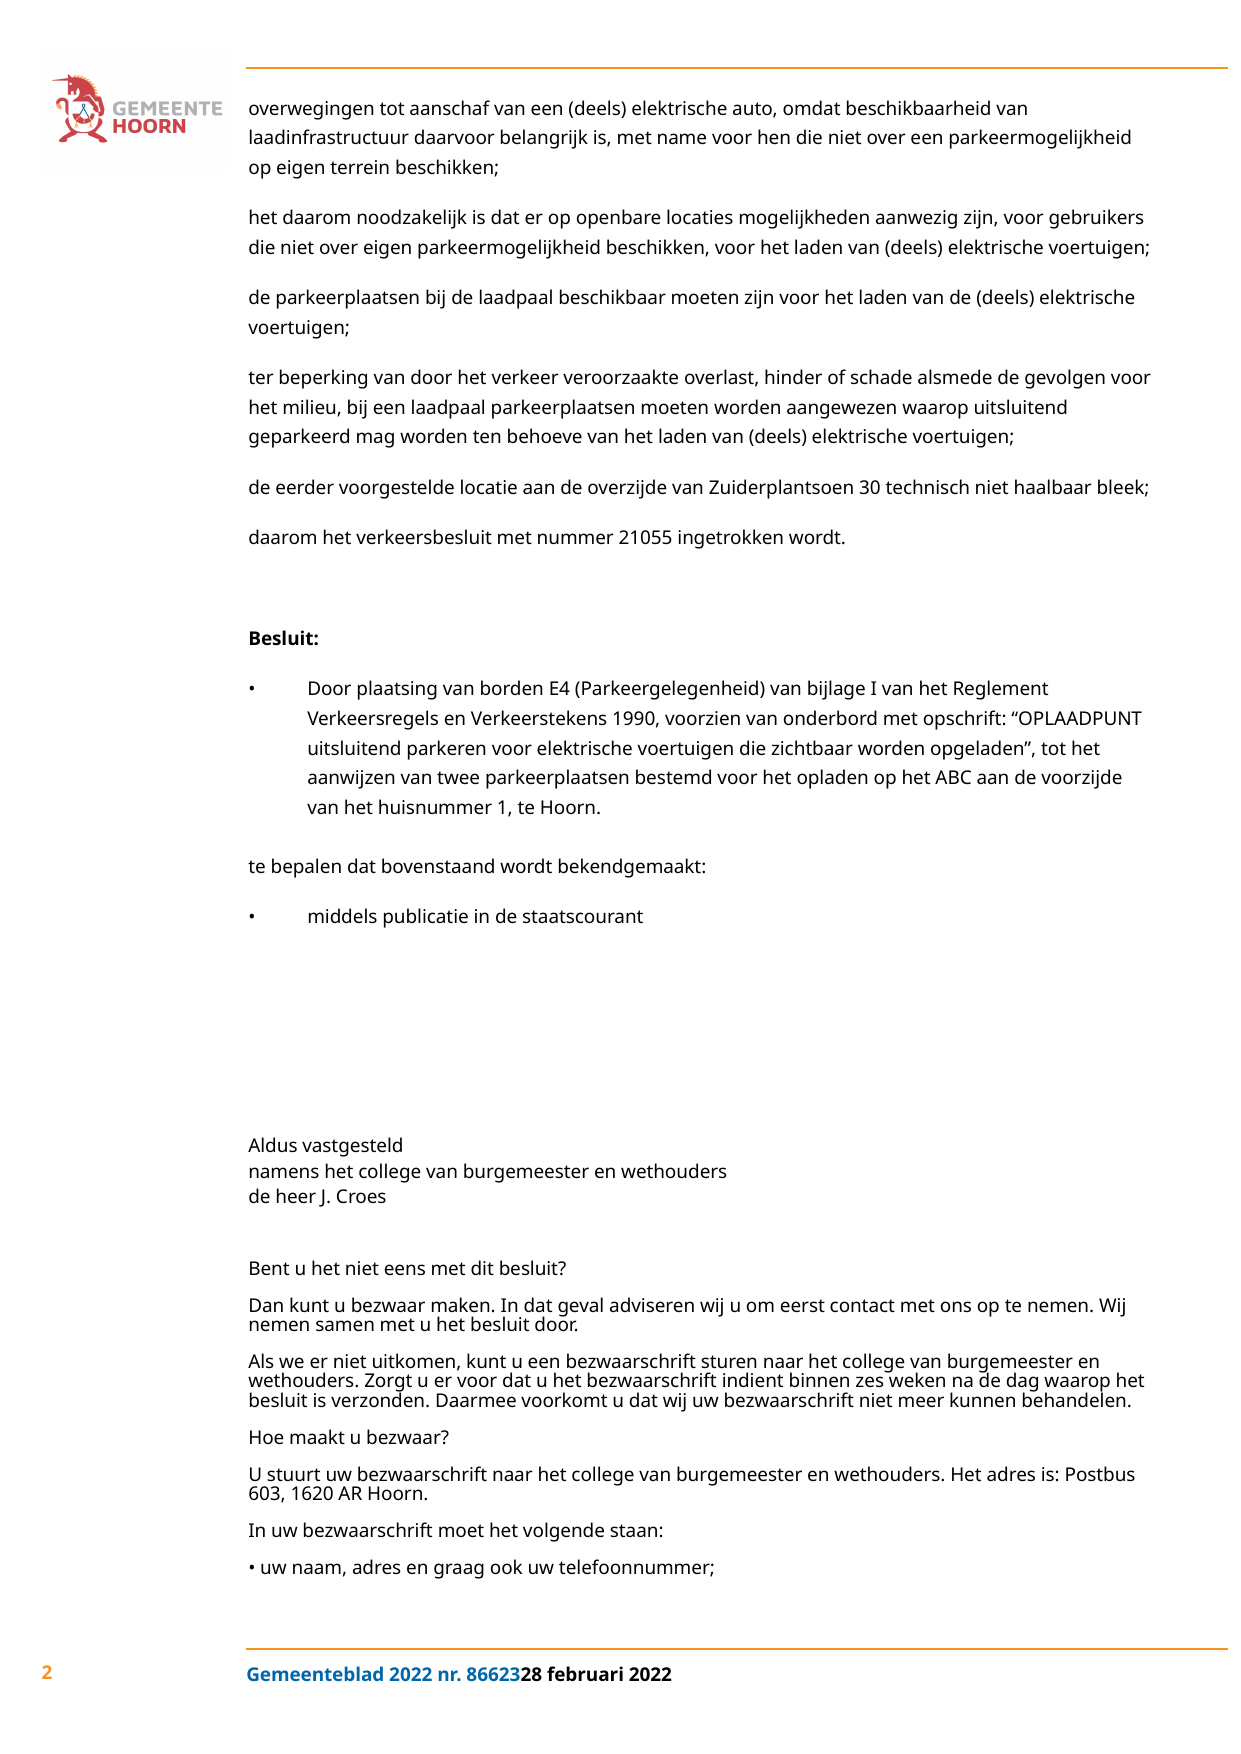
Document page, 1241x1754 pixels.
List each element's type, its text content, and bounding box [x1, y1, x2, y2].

list middels publicatie in de staatscourant [248, 903, 1152, 929]
text U stuurt uw bezwaarschrift naar het college van burgemeester en wethouders. Het adres is: Postbus 603, 1620 AR Hoorn. [248, 1466, 1152, 1504]
text de eerder voorgestelde locatie aan de overzijde van Zuiderplantsoen 30 technisch niet haalbaar bleek; [248, 474, 1152, 500]
text Aldus vastgesteld [248, 1132, 1152, 1158]
text Als we er niet uitkomen, kunt u een bezwaarschrift sturen naar het college van burgemeester en wethouders. Zorgt u er voor dat u het bezwaarschrift indient binnen zes weken na de dag waarop het besluit is verzonden. Daarmee voorkomt u dat wij uw bezwaarschrift niet meer kunnen behandelen. [248, 1353, 1152, 1411]
list Door plaatsing van borden E4 (Parkeergelegenheid) van bijlage I van het Reglement Verkeersregels en Verkeerstekens 1990, voorzien van onderbord met opschrift: “OPLAADPUNT uitsluitend parkeren voor elektrische voertuigen die zichtbaar worden opgeladen”, tot het aanwijzen van twee parkeerplaatsen bestemd voor het opladen op het ABC aan de voorzijde van het huisnummer 1, te Hoorn. [248, 676, 1152, 820]
text te bepalen dat bovenstaand wordt bekendgemaakt: [248, 853, 1152, 879]
text het daarom noodzakelijk is dat er op openbare locaties mogelijkheden aanwezig zijn, voor gebruikers die niet over eigen parkeermogelijkheid beschikken, voor het laden van (deels) elektrische voertuigen; [248, 204, 1152, 260]
text Besluit: [248, 625, 1152, 651]
text In uw bezwaarschrift moet het volgende staan: [248, 1522, 1152, 1541]
picture [41, 47, 231, 172]
text Hoe maakt u bezwaar? [248, 1429, 1152, 1448]
text de heer J. Croes [248, 1184, 1152, 1209]
text • uw naam, adres en graag ook uw telefoonnummer; [248, 1559, 1152, 1578]
text overwegingen tot aanschaf van een (deels) elektrische auto, omdat beschikbaarheid van laadinfrastructuur daarvoor belangrijk is, met name voor hen die niet over een parkeermogelijkheid op eigen terrein beschikken; [248, 95, 1152, 180]
text de parkeerplaatsen bij de laadpaal beschikbaar moeten zijn voor het laden van de (deels) elektrische voertuigen; [248, 284, 1152, 340]
text namens het college van burgemeester en wethouders [248, 1158, 1152, 1184]
text Dan kunt u bezwaar maken. In dat geval adviseren wij u om eerst contact met ons op te nemen. Wij nemen samen met u het besluit door. [248, 1297, 1152, 1336]
text ter beperking van door het verkeer veroorzaakte overlast, hinder of schade alsmede de gevolgen voor het milieu, bij een laadpaal parkeerplaatsen moeten worden aangewezen waarop uitsluitend geparkeerd mag worden ten behoeve van het laden van (deels) elektrische voertuigen; [248, 364, 1152, 449]
text Bent u het niet eens met dit besluit? [248, 1260, 1152, 1279]
text daarom het verkeersbesluit met nummer 21055 ingetrokken wordt. [248, 524, 1152, 550]
